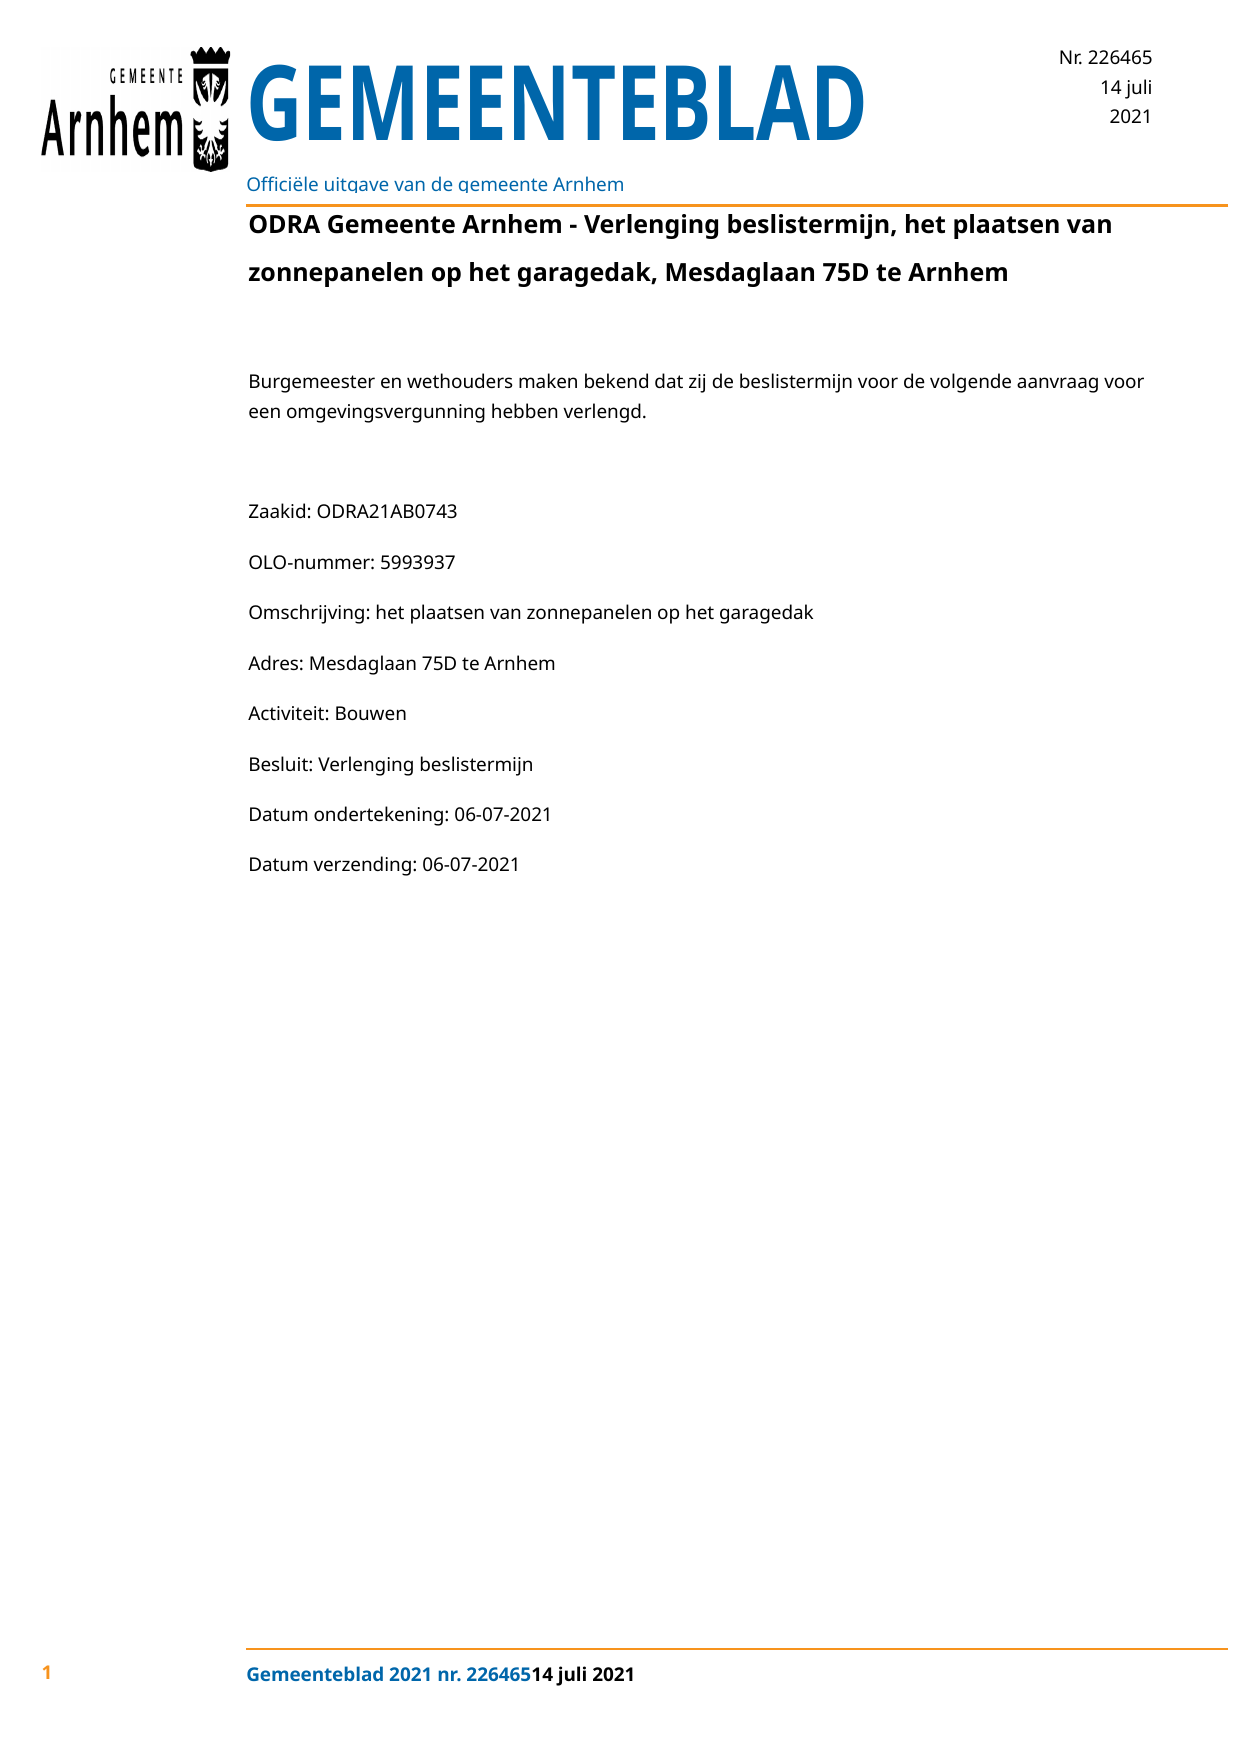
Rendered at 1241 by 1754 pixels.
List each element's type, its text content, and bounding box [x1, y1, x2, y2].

text Burgemeester en wethouders maken bekend dat zij de beslistermijn voor de volgende aanvraag voor een omgevingsvergunning hebben verlengd. [248, 368, 1152, 424]
text Zaakid: ODRA21AB0743 [248, 499, 1152, 524]
text Omschrijving: het plaatsen van zonnepanelen op het garagedak [248, 599, 1152, 625]
text ODRA Gemeente Arnhem - Verlenging beslistermijn, het plaatsen van zonnepanelen op het garagedak, Mesdaglaan 75D te Arnhem [248, 207, 1152, 288]
picture [41, 47, 231, 172]
text OLO-nummer: 5993937 [248, 549, 1152, 575]
text Besluit: Verlenging beslistermijn [248, 751, 1152, 777]
text Datum ondertekening: 06-07-2021 [248, 801, 1152, 827]
text Adres: Mesdaglaan 75D te Arnhem [248, 650, 1152, 676]
text Activiteit: Bouwen [248, 700, 1152, 726]
text Datum verzending: 06-07-2021 [248, 852, 1152, 877]
